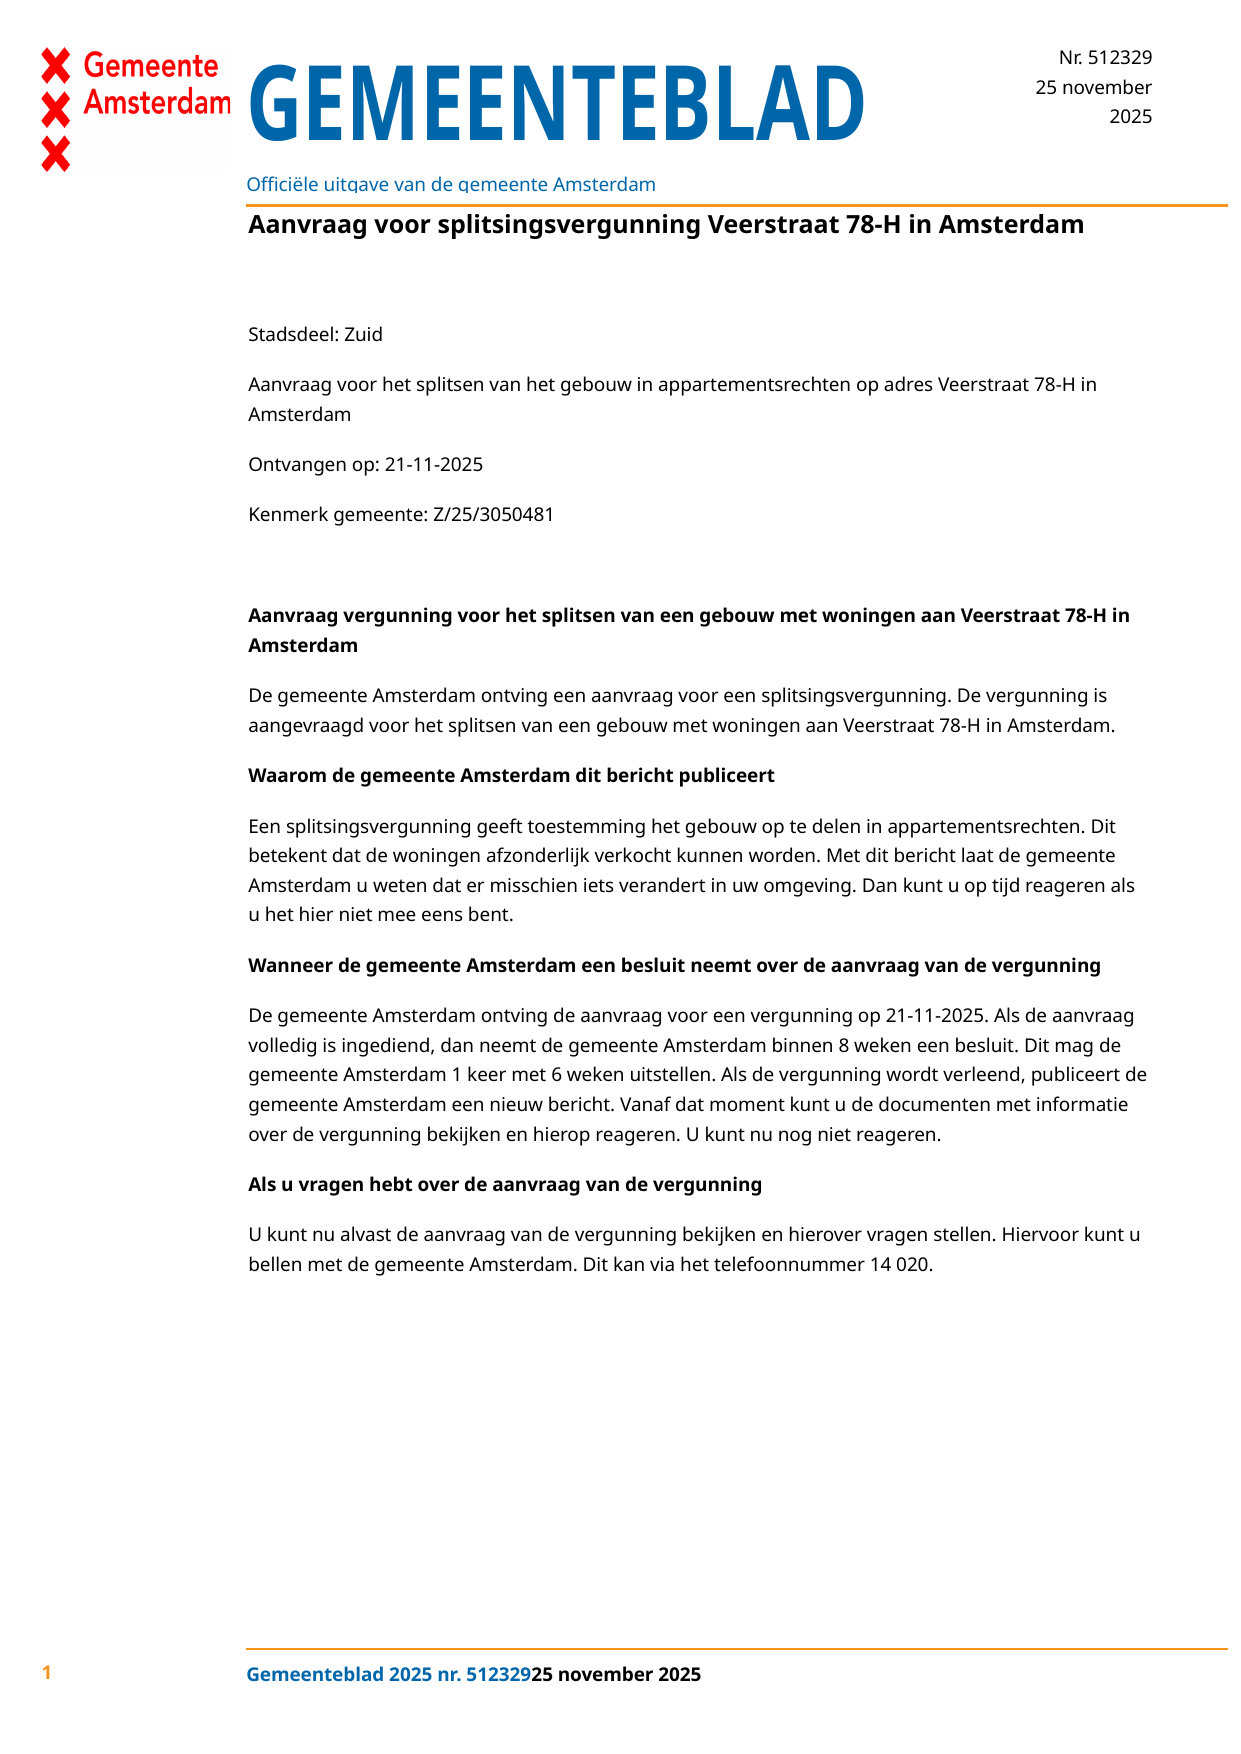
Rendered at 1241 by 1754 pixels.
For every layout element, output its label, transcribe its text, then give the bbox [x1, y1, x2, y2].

text Een splitsingsvergunning geeft toestemming het gebouw op te delen in appartementsrechten. Dit betekent dat de woningen afzonderlijk verkocht kunnen worden. Met dit bericht laat de gemeente Amsterdam u weten dat er misschien iets verandert in uw omgeving. Dan kunt u op tijd reageren als u het hier niet mee eens bent. [248, 813, 1152, 927]
text U kunt nu alvast de aanvraag van de vergunning bekijken en hierover vragen stellen. Hiervoor kunt u bellen met de gemeente Amsterdam. Dit kan via het telefoonnummer 14 020. [248, 1222, 1152, 1277]
text Stadsdeel: Zuid [248, 321, 1152, 346]
picture [41, 47, 231, 172]
text Als u vragen hebt over de aanvraag van de vergunning [248, 1171, 1152, 1197]
text De gemeente Amsterdam ontving de aanvraag voor een vergunning op 21-11-2025. Als de aanvraag volledig is ingediend, dan neemt de gemeente Amsterdam binnen 8 weken een besluit. Dit mag de gemeente Amsterdam 1 keer met 6 weken uitstellen. Als de vergunning wordt verleend, publiceert de gemeente Amsterdam een nieuw bericht. Vanaf dat moment kunt u de documenten met informatie over de vergunning bekijken en hierop reageren. U kunt nu nog niet reageren. [248, 1002, 1152, 1146]
text Kenmerk gemeente: Z/25/3050481 [248, 502, 1152, 527]
text Ontvangen op: 21-11-2025 [248, 451, 1152, 477]
text De gemeente Amsterdam ontving een aanvraag voor een splitsingsvergunning. De vergunning is aangevraagd voor het splitsen van een gebouw met woningen aan Veerstraat 78-H in Amsterdam. [248, 682, 1152, 738]
text Wanneer de gemeente Amsterdam een besluit neemt over de aanvraag van de vergunning [248, 952, 1152, 978]
text Aanvraag vergunning voor het splitsen van een gebouw met woningen aan Veerstraat 78-H in Amsterdam [248, 602, 1152, 658]
text Aanvraag voor splitsingsvergunning Veerstraat 78-H in Amsterdam [248, 207, 1152, 241]
text Waarom de gemeente Amsterdam dit bericht publiceert [248, 762, 1152, 788]
text Aanvraag voor het splitsen van het gebouw in appartementsrechten op adres Veerstraat 78-H in Amsterdam [248, 371, 1152, 426]
